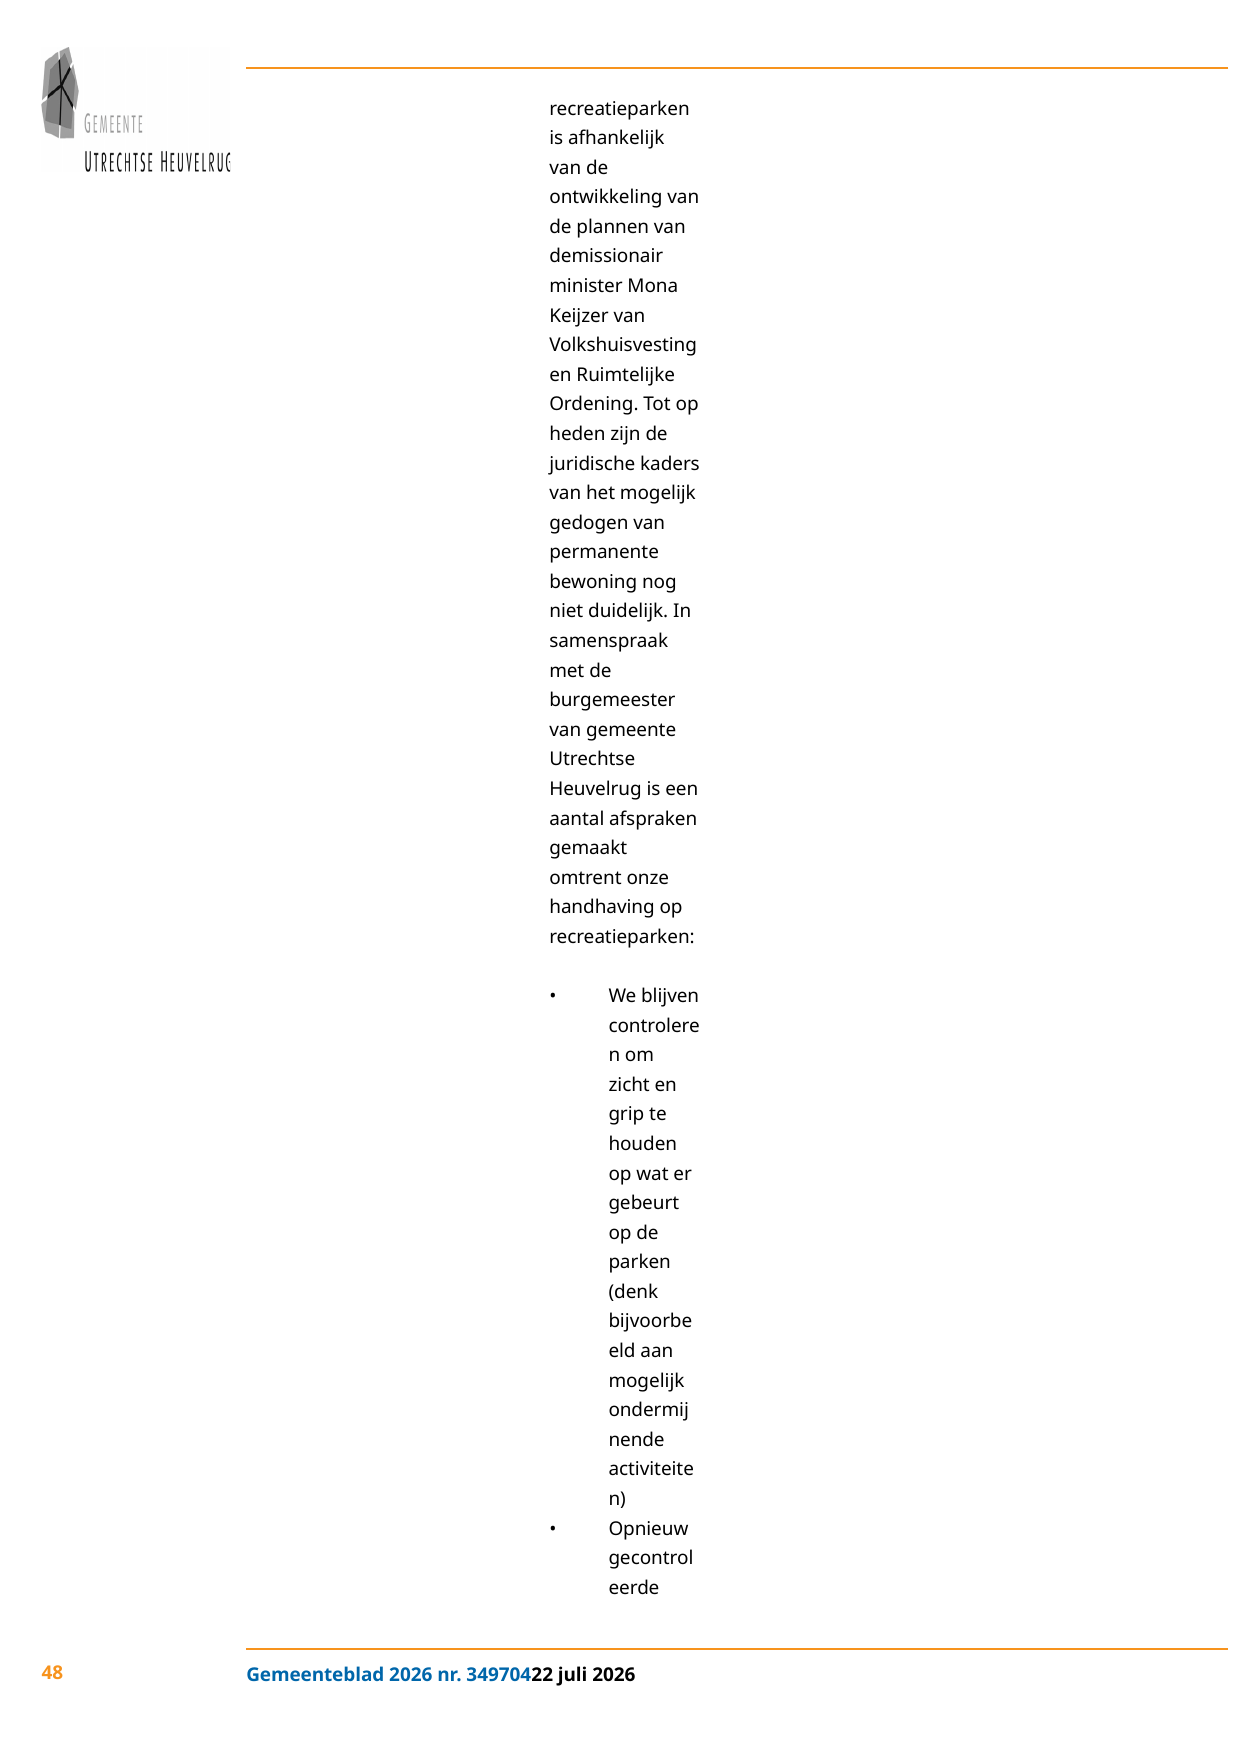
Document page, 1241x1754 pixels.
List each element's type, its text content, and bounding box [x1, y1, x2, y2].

table_cell recreatieparken is afhankelijk van de ontwikkeling van de plannen van demissionair minister Mona Keijzer van Volkshuisvesting en Ruimtelijke Ordening. Tot op heden zijn de juridische kaders van het mogelijk gedogen van permanente bewoning nog niet duidelijk. In samenspraak met de burgemeester van gemeente Utrechtse Heuvelrug is een aantal afspraken gemaakt omtrent onze handhaving op recreatieparken: We blijven controleren om zicht en grip te houden op wat er gebeurt op de parken (denk bijvoorbeeld aan mogelijk ondermijnende activiteiten) Opnieuw gecontroleerde [549, 95, 700, 1600]
table_cell [850, 95, 1001, 1600]
table_cell [700, 95, 850, 1600]
table_cell [399, 95, 549, 1600]
table_cell [1001, 95, 1152, 1600]
table_cell [248, 95, 398, 1600]
picture [41, 47, 231, 172]
